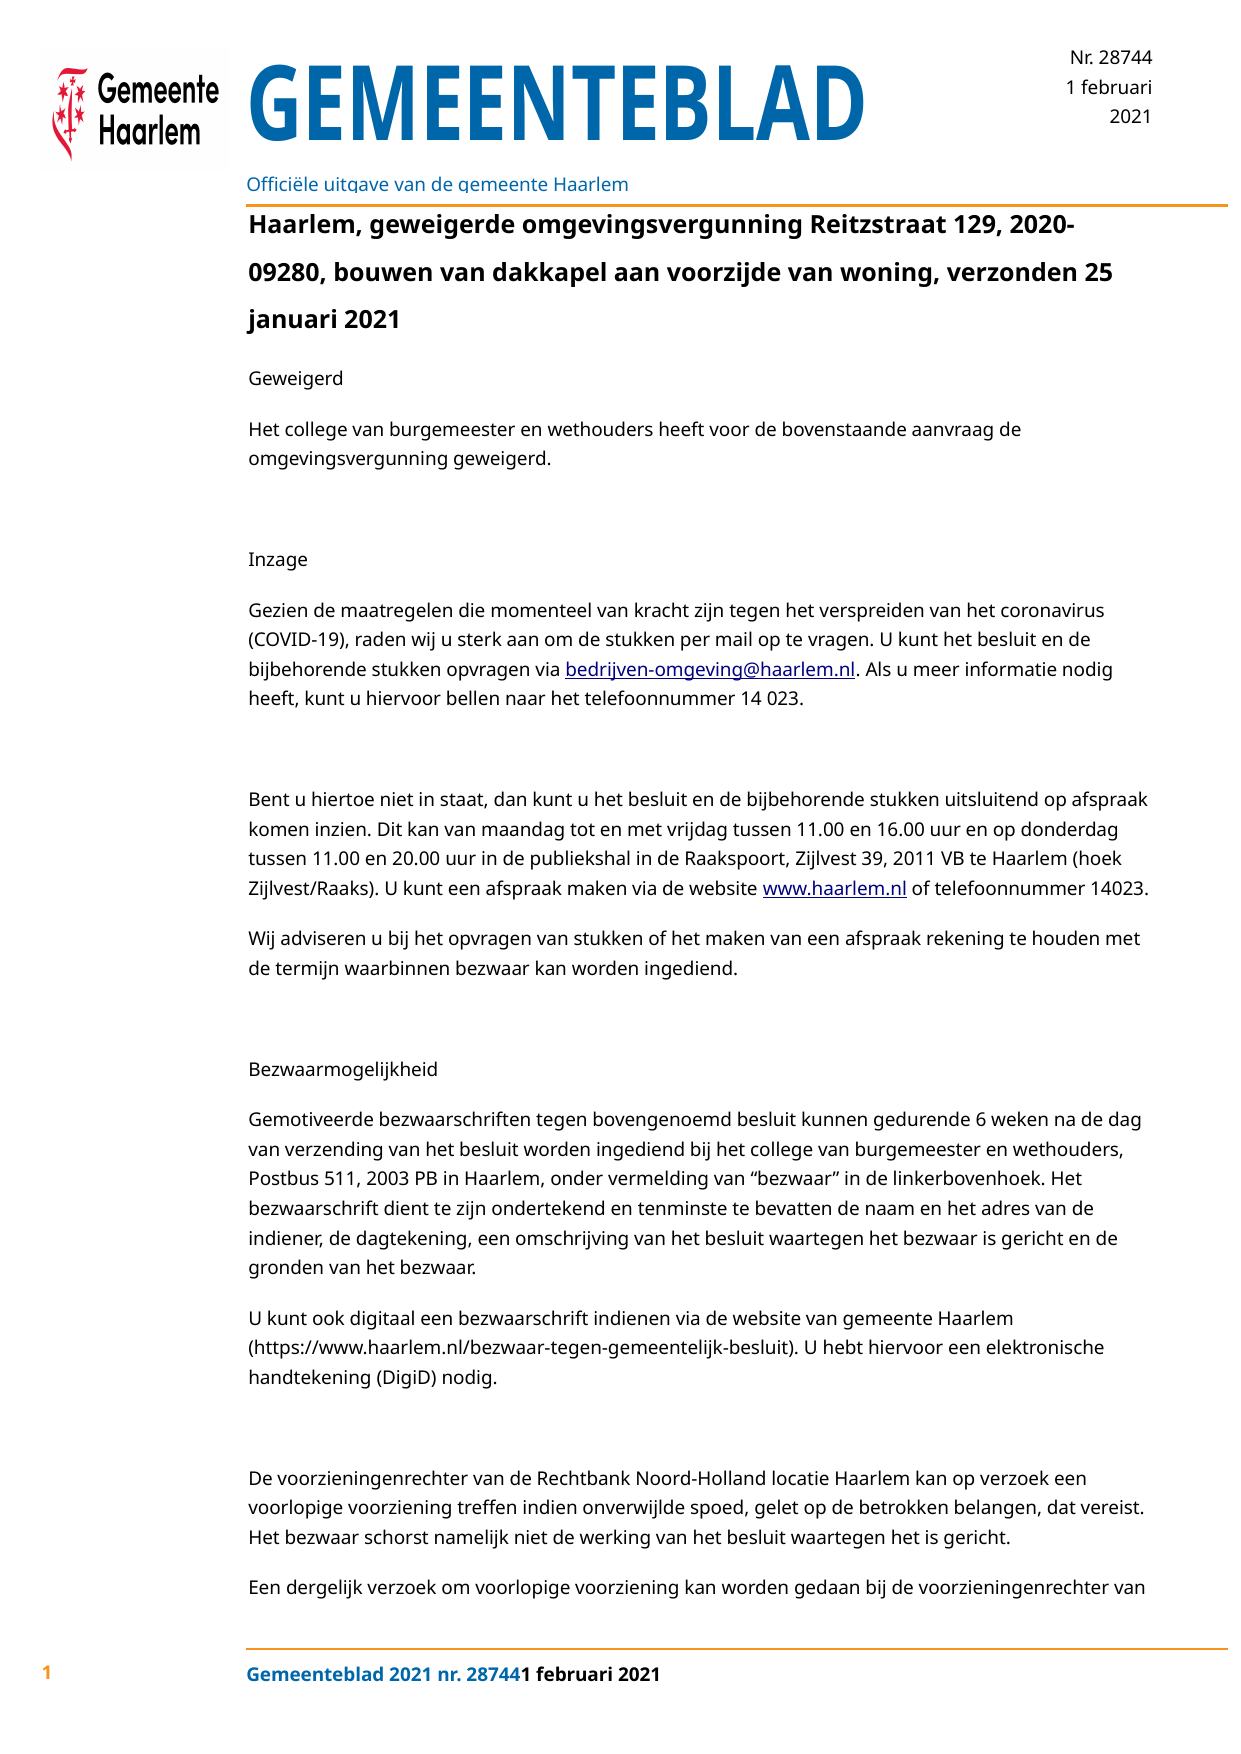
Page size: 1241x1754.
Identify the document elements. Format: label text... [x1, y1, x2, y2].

text De voorzieningenrechter van de Rechtbank Noord-Holland locatie Haarlem kan op verzoek een voorlopige voorziening treffen indien onverwijlde spoed, gelet op de betrokken belangen, dat vereist. Het bezwaar schorst namelijk niet de werking van het besluit waartegen het is gericht. [248, 1465, 1152, 1549]
text Geweigerd [248, 366, 1152, 391]
text Het college van burgemeester en wethouders heeft voor de bovenstaande aanvraag de omgevingsvergunning geweigerd. [248, 416, 1152, 471]
text U kunt ook digitaal een bezwaarschrift indienen via de website van gemeente Haarlem (https://www.haarlem.nl/bezwaar-tegen-gemeentelijk-besluit). U hebt hiervoor een elektronische handtekening (DigiD) nodig. [248, 1305, 1152, 1389]
text Bezwaarmogelijkheid [248, 1056, 1152, 1082]
picture [41, 47, 231, 172]
text Bent u hiertoe niet in staat, dan kunt u het besluit en de bijbehorende stukken uitsluitend op afspraak komen inzien. Dit kan van maandag tot en met vrijdag tussen 11.00 en 16.00 uur en op donderdag tussen 11.00 en 20.00 uur in de publiekshal in de Raakspoort, Zijlvest 39, 2011 VB te Haarlem (hoek Zijlvest/Raaks). U kunt een afspraak maken via de website www.haarlem.nl of telefoonnummer 14023. [248, 786, 1152, 901]
text Gezien de maatregelen die momenteel van kracht zijn tegen het verspreiden van het coronavirus (COVID-19), raden wij u sterk aan om de stukken per mail op te vragen. U kunt het besluit en de bijbehorende stukken opvragen via bedrijven-omgeving@haarlem.nl. Als u meer informatie nodig heeft, kunt u hiervoor bellen naar het telefoonnummer 14 023. [248, 597, 1152, 711]
text Haarlem, geweigerde omgevingsvergunning Reitzstraat 129, 2020-09280, bouwen van dakkapel aan voorzijde van woning, verzonden 25 januari 2021 [248, 207, 1152, 336]
text Wij adviseren u bij het opvragen van stukken of het maken van een afspraak rekening te houden met de termijn waarbinnen bezwaar kan worden ingediend. [248, 926, 1152, 981]
text Inzage [248, 546, 1152, 572]
text Gemotiveerde bezwaarschriften tegen bovengenoemd besluit kunnen gedurende 6 weken na de dag van verzending van het besluit worden ingediend bij het college van burgemeester en wethouders, Postbus 511, 2003 PB in Haarlem, onder vermelding van “bezwaar” in de linkerbovenhoek. Het bezwaarschrift dient te zijn ondertekend en tenminste te bevatten de naam en het adres van de indiener, de dagtekening, een omschrijving van het besluit waartegen het bezwaar is gericht en de gronden van het bezwaar. [248, 1106, 1152, 1280]
text Een dergelijk verzoek om voorlopige voorziening kan worden gedaan bij de voorzieningenrechter van [248, 1574, 1152, 1600]
